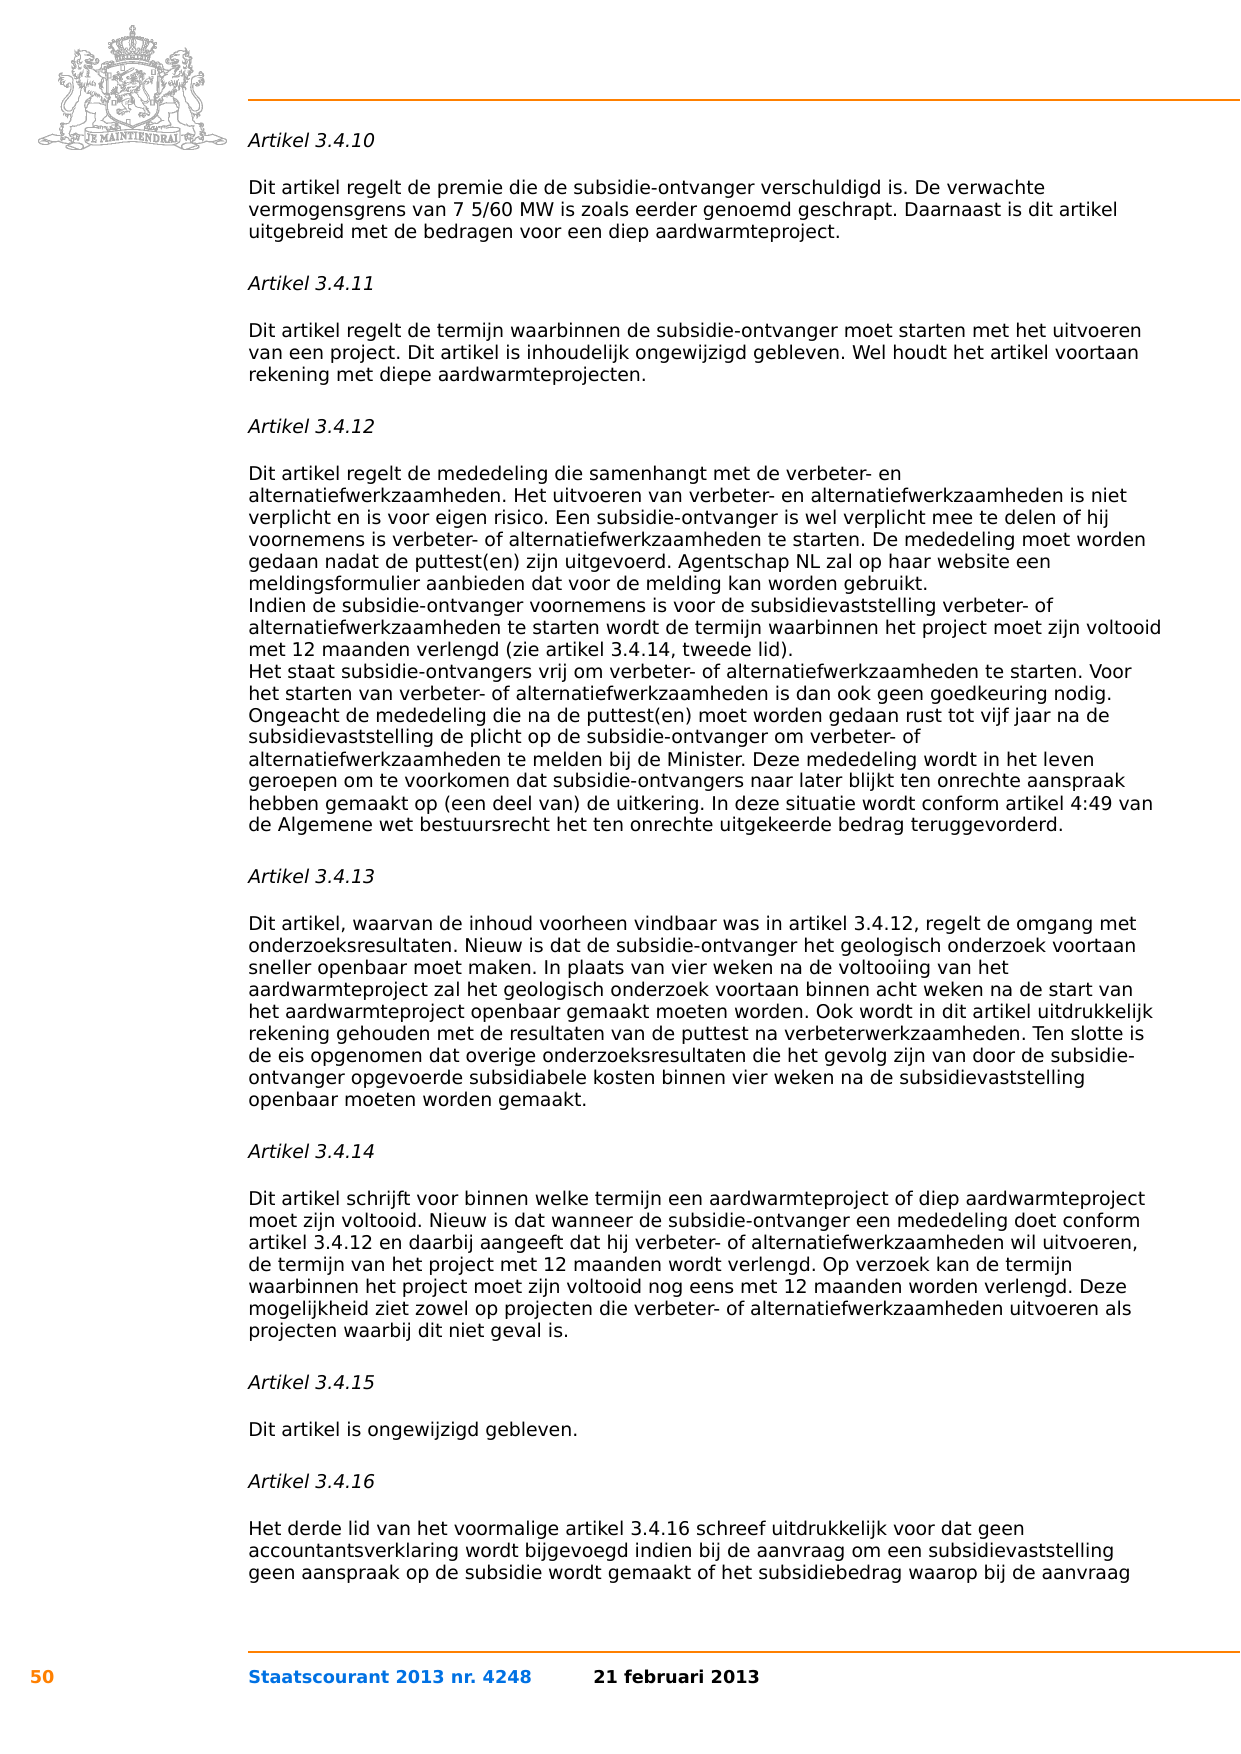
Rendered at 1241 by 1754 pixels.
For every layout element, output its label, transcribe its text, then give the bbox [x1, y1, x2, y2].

subtitle Artikel 3.4.11 [248, 273, 1163, 295]
text Dit artikel regelt de mededeling die samenhangt met de verbeter- en alternatiefwerkzaamheden. Het uitvoeren van verbeter- en alternatiefwerkzaamheden is niet verplicht en is voor eigen risico. Een subsidie-ontvanger is wel verplicht mee te delen of hij voornemens is verbeter- of alternatiefwerkzaamheden te starten. De mededeling moet worden gedaan nadat de puttest(en) zijn uitgevoerd. Agentschap NL zal op haar website een meldingsformulier aanbieden dat voor de melding kan worden gebruikt. [248, 463, 1163, 594]
text Dit artikel, waarvan de inhoud voorheen vindbaar was in artikel 3.4.12, regelt de omgang met onderzoeksresultaten. Nieuw is dat de subsidie-ontvanger het geologisch onderzoek voortaan sneller openbaar moet maken. In plaats van vier weken na de voltooiing van het aardwarmteproject zal het geologisch onderzoek voortaan binnen acht weken na de start van het aardwarmteproject openbaar gemaakt moeten worden. Ook wordt in dit artikel uitdrukkelijk rekening gehouden met de resultaten van de puttest na verbeterwerkzaamheden. Ten slotte is de eis opgenomen dat overige onderzoeksresultaten die het gevolg zijn van door de subsidie-ontvanger opgevoerde subsidiabele kosten binnen vier weken na de subsidievaststelling openbaar moeten worden gemaakt. [248, 913, 1163, 1111]
text Het staat subsidie-ontvangers vrij om verbeter- of alternatiefwerkzaamheden te starten. Voor het starten van verbeter- of alternatiefwerkzaamheden is dan ook geen goedkeuring nodig. [248, 661, 1163, 704]
subtitle Artikel 3.4.15 [248, 1372, 1163, 1394]
subtitle Artikel 3.4.16 [248, 1471, 1163, 1493]
text Ongeacht de mededeling die na de puttest(en) moet worden gedaan rust tot vijf jaar na de subsidievaststelling de plicht op de subsidie-ontvanger om verbeter- of alternatiefwerkzaamheden te melden bij de Minister. Deze mededeling wordt in het leven geroepen om te voorkomen dat subsidie-ontvangers naar later blijkt ten onrechte aanspraak hebben gemaakt op (een deel van) de uitkering. In deze situatie wordt conform artikel 4:49 van de Algemene wet bestuursrecht het ten onrechte uitgekeerde bedrag teruggevorderd. [248, 704, 1163, 836]
subtitle Artikel 3.4.14 [248, 1141, 1163, 1163]
subtitle Artikel 3.4.12 [248, 416, 1163, 438]
text Het derde lid van het voormalige artikel 3.4.16 schreef uitdrukkelijk voor dat geen accountantsverklaring wordt bijgevoegd indien bij de aanvraag om een subsidievaststelling geen aanspraak op de subsidie wordt gemaakt of het subsidiebedrag waarop bij de aanvraag [248, 1518, 1163, 1584]
subtitle Artikel 3.4.10 [248, 130, 1163, 152]
text Dit artikel schrijft voor binnen welke termijn een aardwarmteproject of diep aardwarmteproject moet zijn voltooid. Nieuw is dat wanneer de subsidie-ontvanger een mededeling doet conform artikel 3.4.12 en daarbij aangeeft dat hij verbeter- of alternatiefwerkzaamheden wil uitvoeren, de termijn van het project met 12 maanden wordt verlengd. Op verzoek kan de termijn waarbinnen het project moet zijn voltooid nog eens met 12 maanden worden verlengd. Deze mogelijkheid ziet zowel op projecten die verbeter- of alternatiefwerkzaamheden uitvoeren als projecten waarbij dit niet geval is. [248, 1188, 1163, 1342]
text Indien de subsidie-ontvanger voornemens is voor de subsidievaststelling verbeter- of alternatiefwerkzaamheden te starten wordt de termijn waarbinnen het project moet zijn voltooid met 12 maanden verlengd (zie artikel 3.4.14, tweede lid). [248, 594, 1163, 661]
picture [38, 25, 227, 150]
text Dit artikel regelt de premie die de subsidie-ontvanger verschuldigd is. De verwachte vermogensgrens van 7 5/60 MW is zoals eerder genoemd geschrapt. Daarnaast is dit artikel uitgebreid met de bedragen voor een diep aardwarmteproject. [248, 177, 1163, 243]
text Dit artikel regelt de termijn waarbinnen de subsidie-ontvanger moet starten met het uitvoeren van een project. Dit artikel is inhoudelijk ongewijzigd gebleven. Wel houdt het artikel voortaan rekening met diepe aardwarmteprojecten. [248, 320, 1163, 386]
text Dit artikel is ongewijzigd gebleven. [248, 1419, 1163, 1441]
subtitle Artikel 3.4.13 [248, 866, 1163, 888]
